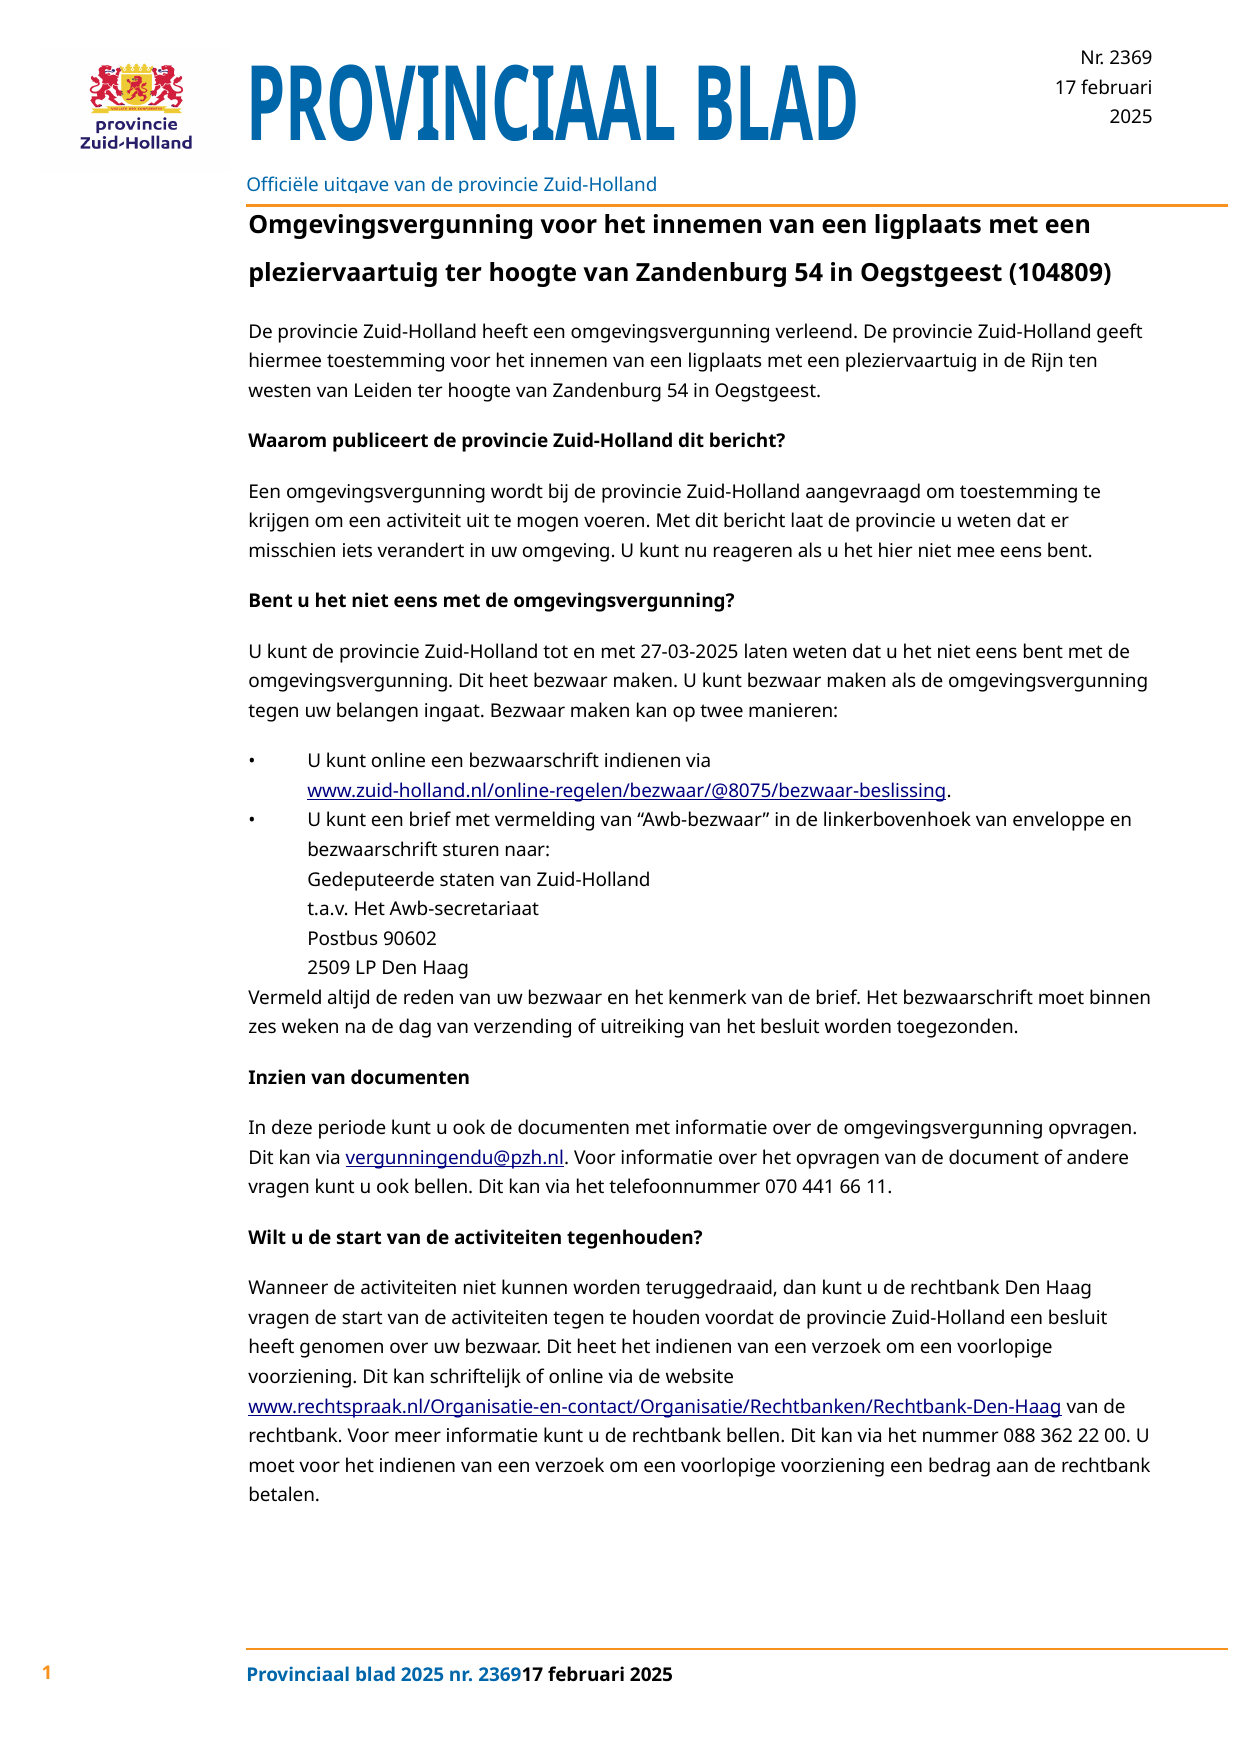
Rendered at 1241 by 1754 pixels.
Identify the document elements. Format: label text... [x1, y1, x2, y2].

list t.a.v. Het Awb-secretariaat [248, 895, 1152, 921]
text In deze periode kunt u ook de documenten met informatie over de omgevingsvergunning opvragen. Dit kan via vergunningendu@pzh.nl. Voor informatie over het opvragen van de document of andere vragen kunt u ook bellen. Dit kan via het telefoonnummer 070 441 66 11. [248, 1114, 1152, 1199]
text Waarom publiceert de provincie Zuid-Holland dit bericht? [248, 427, 1152, 453]
list 2509 LP Den Haag [248, 954, 1152, 980]
text Inzien van documenten [248, 1064, 1152, 1090]
text Bent u het niet eens met de omgevingsvergunning? [248, 587, 1152, 613]
text Omgevingsvergunning voor het innemen van een ligplaats met een pleziervaartuig ter hoogte van Zandenburg 54 in Oegstgeest (104809) [248, 207, 1152, 288]
text Wilt u de start van de activiteiten tegenhouden? [248, 1224, 1152, 1250]
text Vermeld altijd de reden van uw bezwaar en het kenmerk van de brief. Het bezwaarschrift moet binnen zes weken na de dag van verzending of uitreiking van het besluit worden toegezonden. [248, 984, 1152, 1039]
picture [41, 47, 231, 172]
list Gedeputeerde staten van Zuid-Holland [248, 866, 1152, 892]
list Postbus 90602 [248, 925, 1152, 951]
list U kunt een brief met vermelding van “Awb-bezwaar” in de linkerbovenhoek van enveloppe en bezwaarschrift sturen naar: [248, 807, 1152, 862]
text Een omgevingsvergunning wordt bij de provincie Zuid-Holland aangevraagd om toestemming te krijgen om een activiteit uit te mogen voeren. Met dit bericht laat de provincie u weten dat er misschien iets verandert in uw omgeving. U kunt nu reageren als u het hier niet mee eens bent. [248, 478, 1152, 563]
list U kunt online een bezwaarschrift indienen via www.zuid-holland.nl/online-regelen/bezwaar/@8075/bezwaar-beslissing. [248, 747, 1152, 803]
text Wanneer de activiteiten niet kunnen worden teruggedraaid, dan kunt u de rechtbank Den Haag vragen de start van de activiteiten tegen te houden voordat de provincie Zuid-Holland een besluit heeft genomen over uw bezwaar. Dit heet het indienen van een verzoek om een voorlopige voorziening. Dit kan schriftelijk of online via de website www.rechtspraak.nl/Organisatie-en-contact/Organisatie/Rechtbanken/Rechtbank-Den-Haag van de rechtbank. Voor meer informatie kunt u de rechtbank bellen. Dit kan via het nummer 088 362 22 00. U moet voor het indienen van een verzoek om een voorlopige voorziening een bedrag aan de rechtbank betalen. [248, 1274, 1152, 1507]
text De provincie Zuid-Holland heeft een omgevingsvergunning verleend. De provincie Zuid-Holland geeft hiermee toestemming voor het innemen van een ligplaats met een pleziervaartuig in de Rijn ten westen van Leiden ter hoogte van Zandenburg 54 in Oegstgeest. [248, 318, 1152, 403]
text U kunt de provincie Zuid-Holland tot en met 27-03-2025 laten weten dat u het niet eens bent met de omgevingsvergunning. Dit heet bezwaar maken. U kunt bezwaar maken als de omgevingsvergunning tegen uw belangen ingaat. Bezwaar maken kan op twee manieren: [248, 638, 1152, 723]
